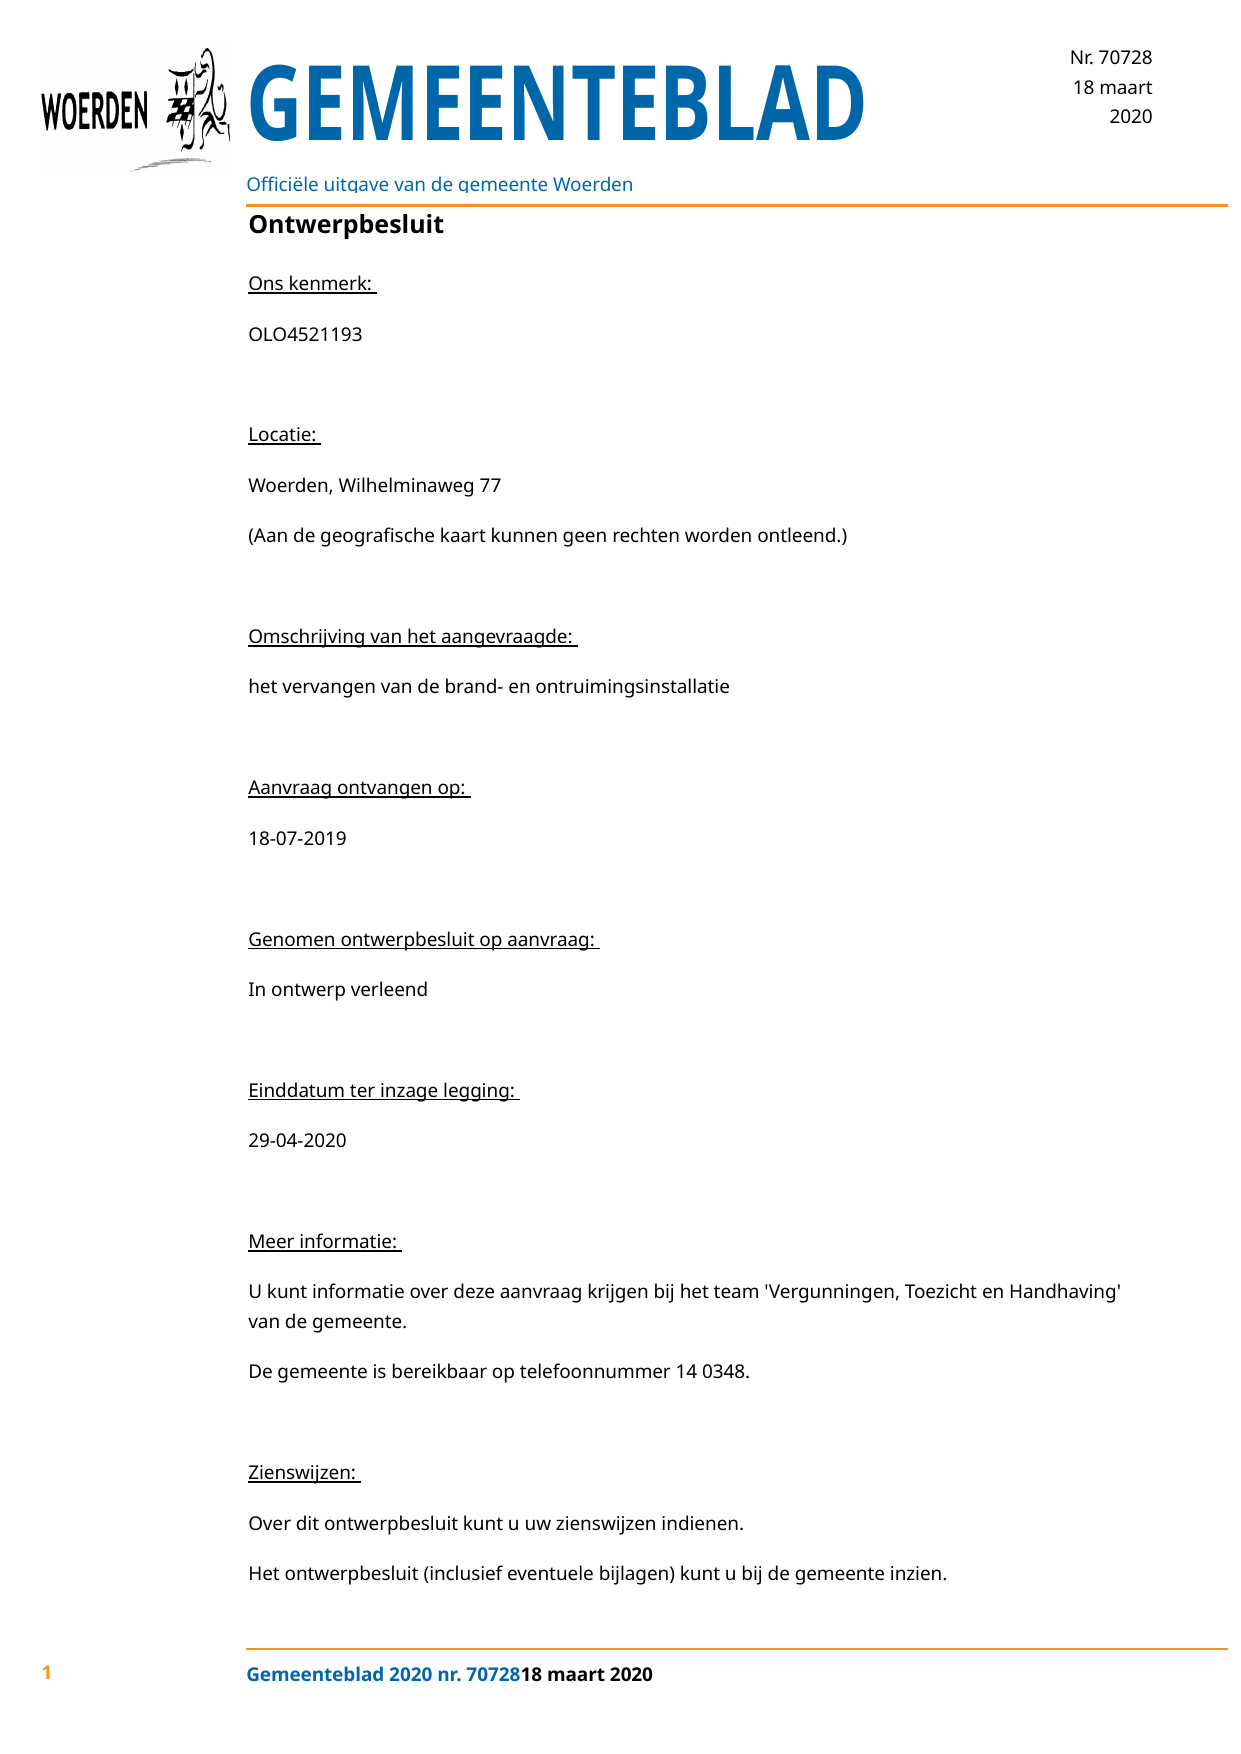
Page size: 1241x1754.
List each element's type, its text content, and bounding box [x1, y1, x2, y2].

text OLO4521193 [248, 321, 1152, 346]
text Meer informatie: [248, 1228, 1152, 1254]
text De gemeente is bereikbaar op telefoonnummer 14 0348. [248, 1359, 1152, 1384]
text Ons kenmerk: [248, 270, 1152, 296]
text Woerden, Wilhelminaweg 77 [248, 472, 1152, 498]
text Locatie: [248, 422, 1152, 447]
text Genomen ontwerpbesluit op aanvraag: [248, 926, 1152, 951]
text 18-07-2019 [248, 825, 1152, 851]
text Het ontwerpbesluit (inclusief eventuele bijlagen) kunt u bij de gemeente inzien. [248, 1560, 1152, 1586]
picture [41, 47, 231, 172]
text Omschrijving van het aangevraagde: [248, 623, 1152, 649]
text 29-04-2020 [248, 1127, 1152, 1153]
text U kunt informatie over deze aanvraag krijgen bij het team 'Vergunningen, Toezicht en Handhaving' van de gemeente. [248, 1279, 1152, 1334]
text Ontwerpbesluit [248, 207, 1152, 241]
text Over dit ontwerpbesluit kunt u uw zienswijzen indienen. [248, 1510, 1152, 1536]
text het vervangen van de brand- en ontruimingsinstallatie [248, 674, 1152, 699]
text Aanvraag ontvangen op: [248, 774, 1152, 800]
text In ontwerp verleend [248, 976, 1152, 1002]
text Zienswijzen: [248, 1459, 1152, 1485]
text (Aan de geografische kaart kunnen geen rechten worden ontleend.) [248, 522, 1152, 548]
text Einddatum ter inzage legging: [248, 1077, 1152, 1103]
